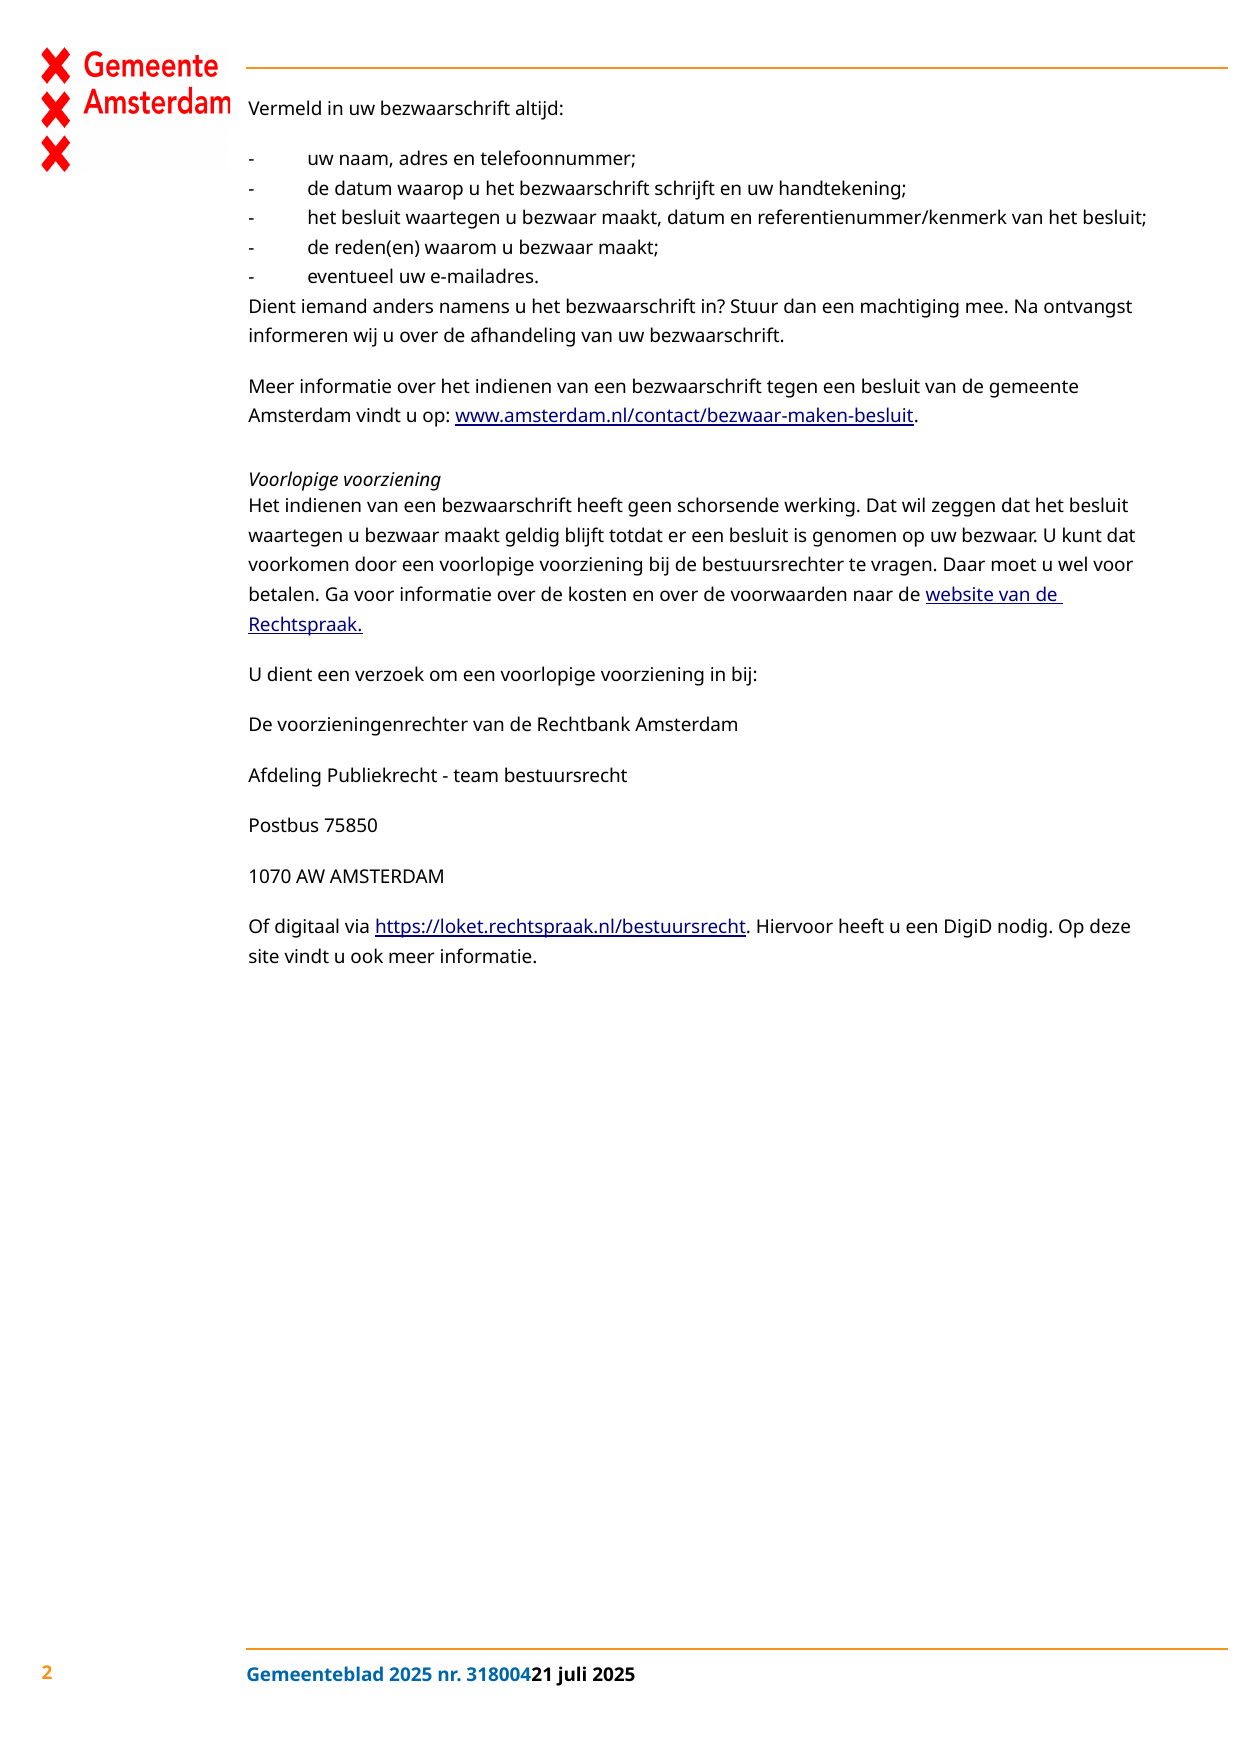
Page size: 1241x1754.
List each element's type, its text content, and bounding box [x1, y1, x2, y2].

text Postbus 75850 [248, 812, 1152, 838]
list eventueel uw e-mailadres. [248, 263, 1152, 289]
text 1070 AW AMSTERDAM [248, 863, 1152, 888]
list het besluit waartegen u bezwaar maakt, datum en referentienummer/kenmerk van het besluit; [248, 204, 1152, 230]
picture [41, 47, 231, 172]
text Of digitaal via https://loket.rechtspraak.nl/bestuursrecht. Hiervoor heeft u een DigiD nodig. Op deze site vindt u ook meer informatie. [248, 913, 1152, 968]
text Voorlopige voorziening [248, 467, 1152, 492]
text U dient een verzoek om een voorlopige voorziening in bij: [248, 661, 1152, 687]
list uw naam, adres en telefoonnummer; [248, 145, 1152, 171]
list de datum waarop u het bezwaarschrift schrijft en uw handtekening; [248, 175, 1152, 201]
text Afdeling Publiekrecht - team bestuursrecht [248, 762, 1152, 788]
text De voorzieningenrechter van de Rechtbank Amsterdam [248, 712, 1152, 737]
text Dient iemand anders namens u het bezwaarschrift in? Stuur dan een machtiging mee. Na ontvangst informeren wij u over de afhandeling van uw bezwaarschrift. [248, 293, 1152, 348]
text Het indienen van een bezwaarschrift heeft geen schorsende werking. Dat wil zeggen dat het besluit waartegen u bezwaar maakt geldig blijft totdat er een besluit is genomen op uw bezwaar. U kunt dat voorkomen door een voorlopige voorziening bij de bestuursrechter te vragen. Daar moet u wel voor betalen. Ga voor informatie over de kosten en over de voorwaarden naar de website van de Rechtspraak. [248, 492, 1152, 636]
list de reden(en) waarom u bezwaar maakt; [248, 234, 1152, 260]
text Meer informatie over het indienen van een bezwaarschrift tegen een besluit van de gemeente Amsterdam vindt u op: www.amsterdam.nl/contact/bezwaar-maken-besluit. [248, 373, 1152, 428]
text Vermeld in uw bezwaarschrift altijd: [248, 95, 1152, 121]
